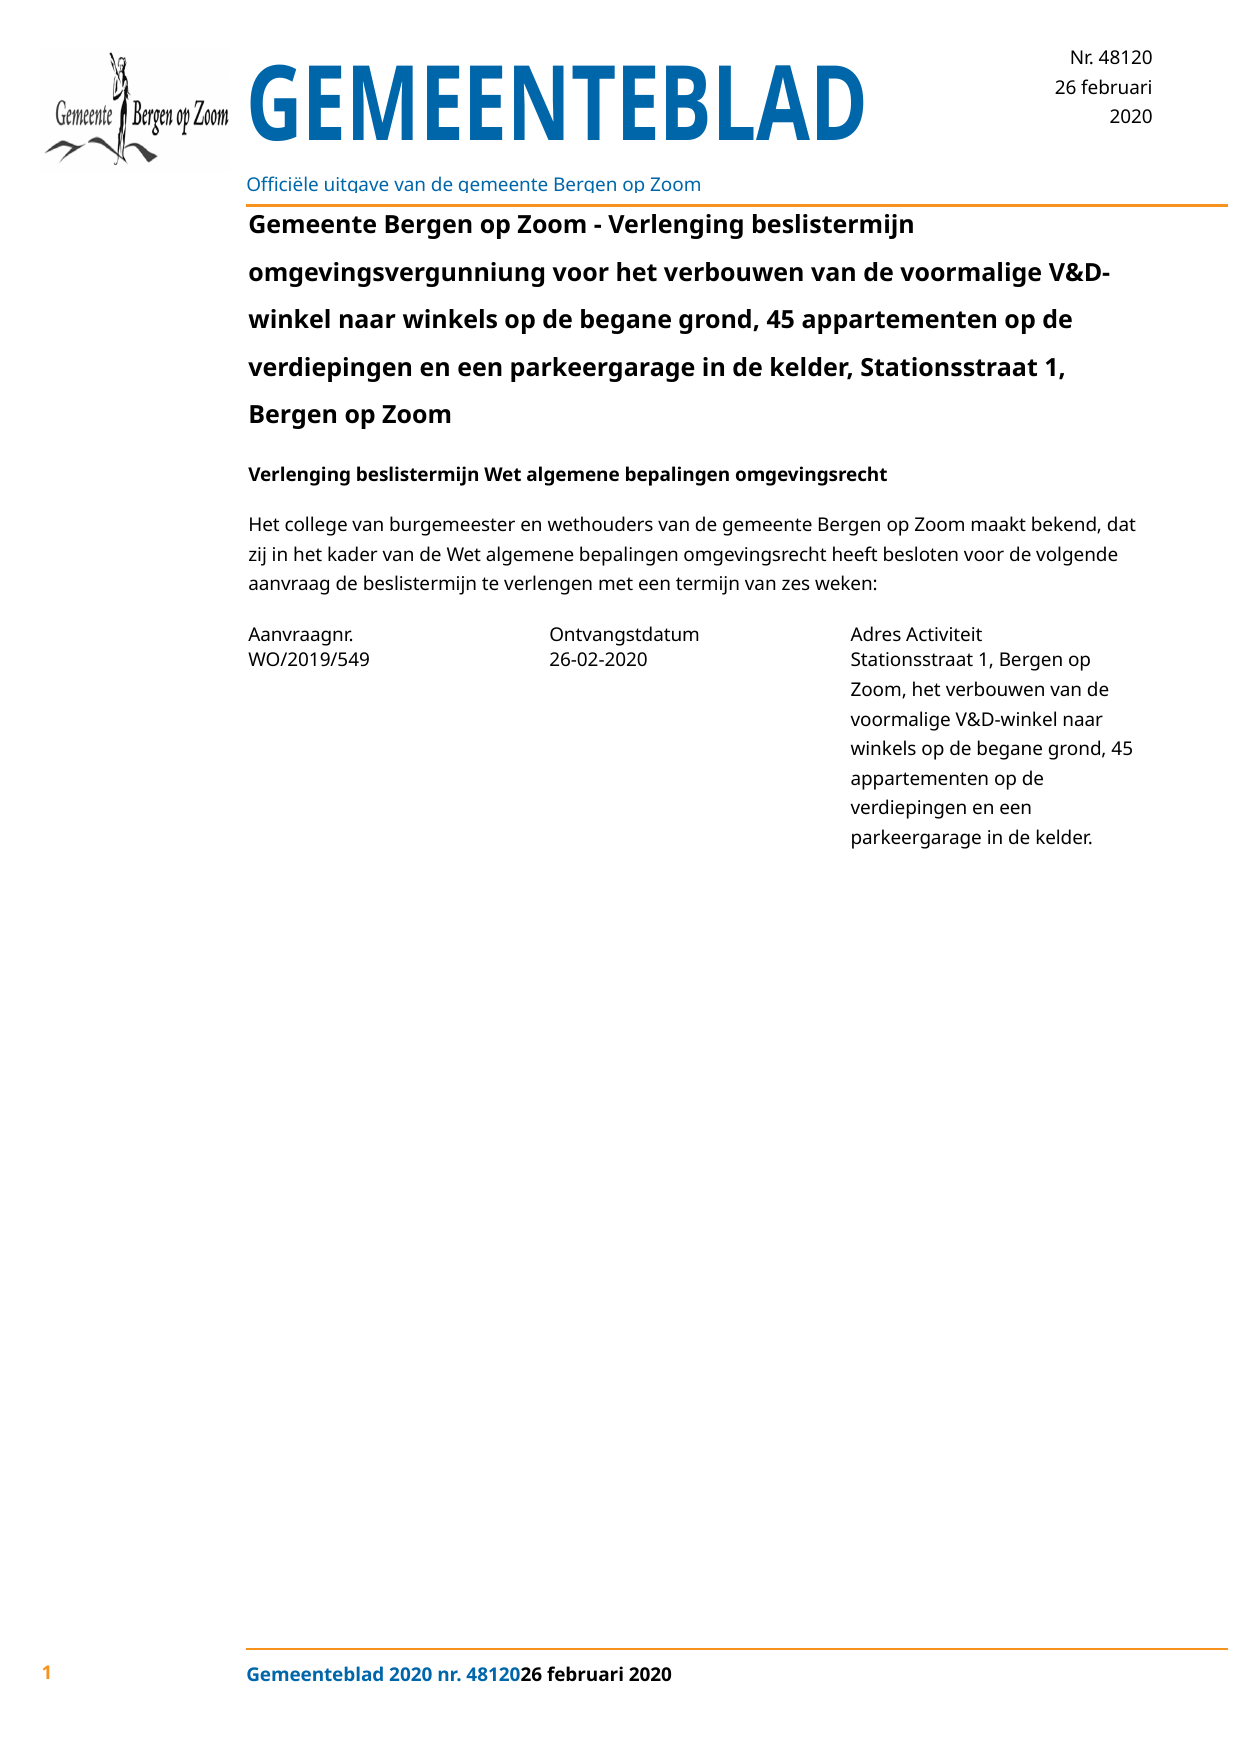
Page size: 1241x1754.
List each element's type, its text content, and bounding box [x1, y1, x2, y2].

text Verlenging beslistermijn Wet algemene bepalingen omgevingsrecht [248, 461, 1152, 486]
table_header Adres Activiteit [850, 621, 1152, 647]
table_cell Stationsstraat 1, Bergen op Zoom, het verbouwen van de voormalige V&D-winkel naar winkels op de begane grond, 45 appartementen op de verdiepingen en een parkeergarage in de kelder. [850, 647, 1152, 850]
picture [41, 47, 231, 172]
table_cell WO/2019/549 [248, 647, 549, 850]
table_cell 26-02-2020 [549, 647, 850, 850]
text Gemeente Bergen op Zoom - Verlenging beslistermijn omgevingsvergunniung voor het verbouwen van de voormalige V&D-winkel naar winkels op de begane grond, 45 appartementen op de verdiepingen en een parkeergarage in de kelder, Stationsstraat 1, Bergen op Zoom [248, 207, 1152, 431]
table_header Aanvraagnr. [248, 621, 549, 647]
text Het college van burgemeester en wethouders van de gemeente Bergen op Zoom maakt bekend, dat zij in het kader van de Wet algemene bepalingen omgevingsrecht heeft besloten voor de volgende aanvraag de beslistermijn te verlengen met een termijn van zes weken: [248, 511, 1152, 596]
table_header Ontvangstdatum [549, 621, 850, 647]
